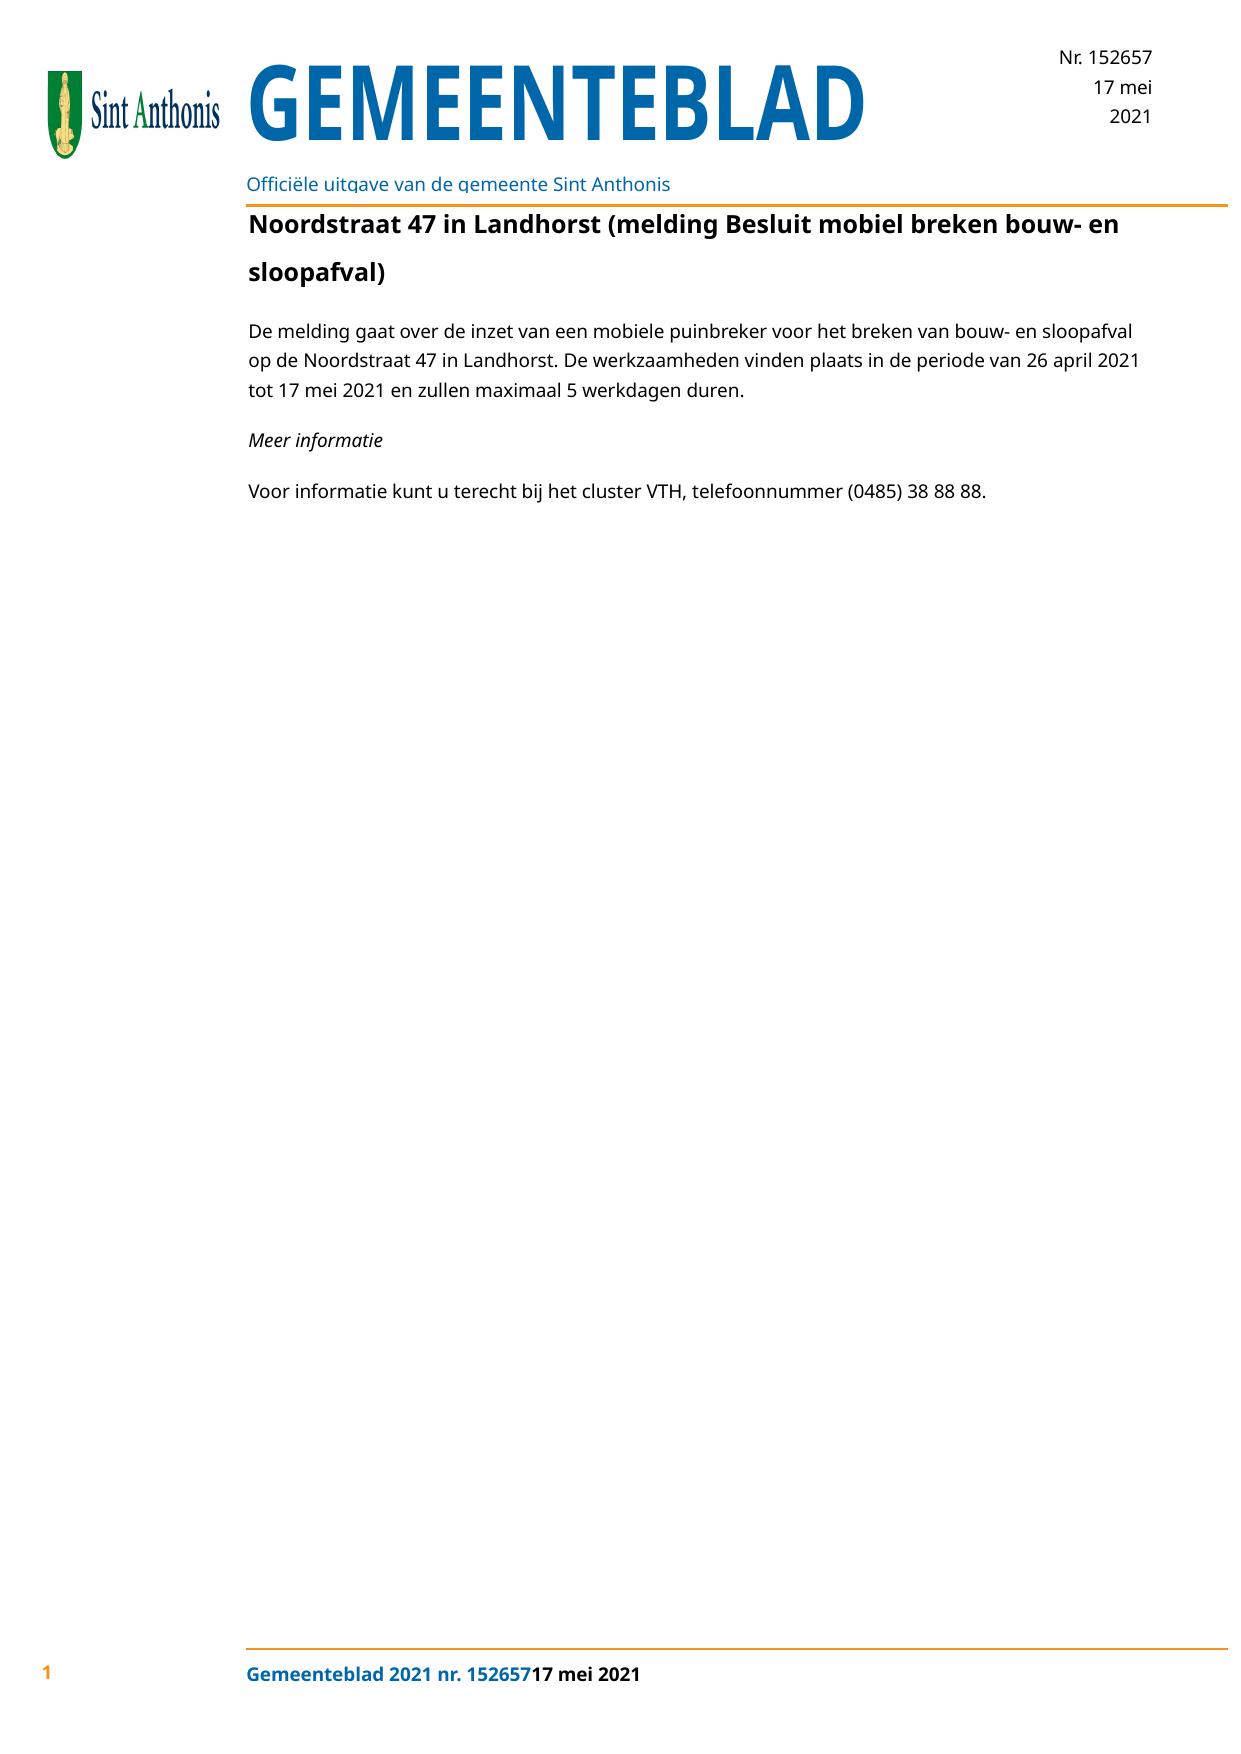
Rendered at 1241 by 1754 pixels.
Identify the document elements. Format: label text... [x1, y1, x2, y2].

text Noordstraat 47 in Landhorst (melding Besluit mobiel breken bouw- en sloopafval) [248, 207, 1152, 288]
text De melding gaat over de inzet van een mobiele puinbreker voor het breken van bouw- en sloopafval op de Noordstraat 47 in Landhorst. De werkzaamheden vinden plaats in de periode van 26 april 2021 tot 17 mei 2021 en zullen maximaal 5 werkdagen duren. [248, 318, 1152, 403]
text Voor informatie kunt u terecht bij het cluster VTH, telefoonnummer (0485) 38 88 88. [248, 478, 1152, 504]
picture [41, 47, 231, 172]
text Meer informatie [248, 427, 1152, 453]
